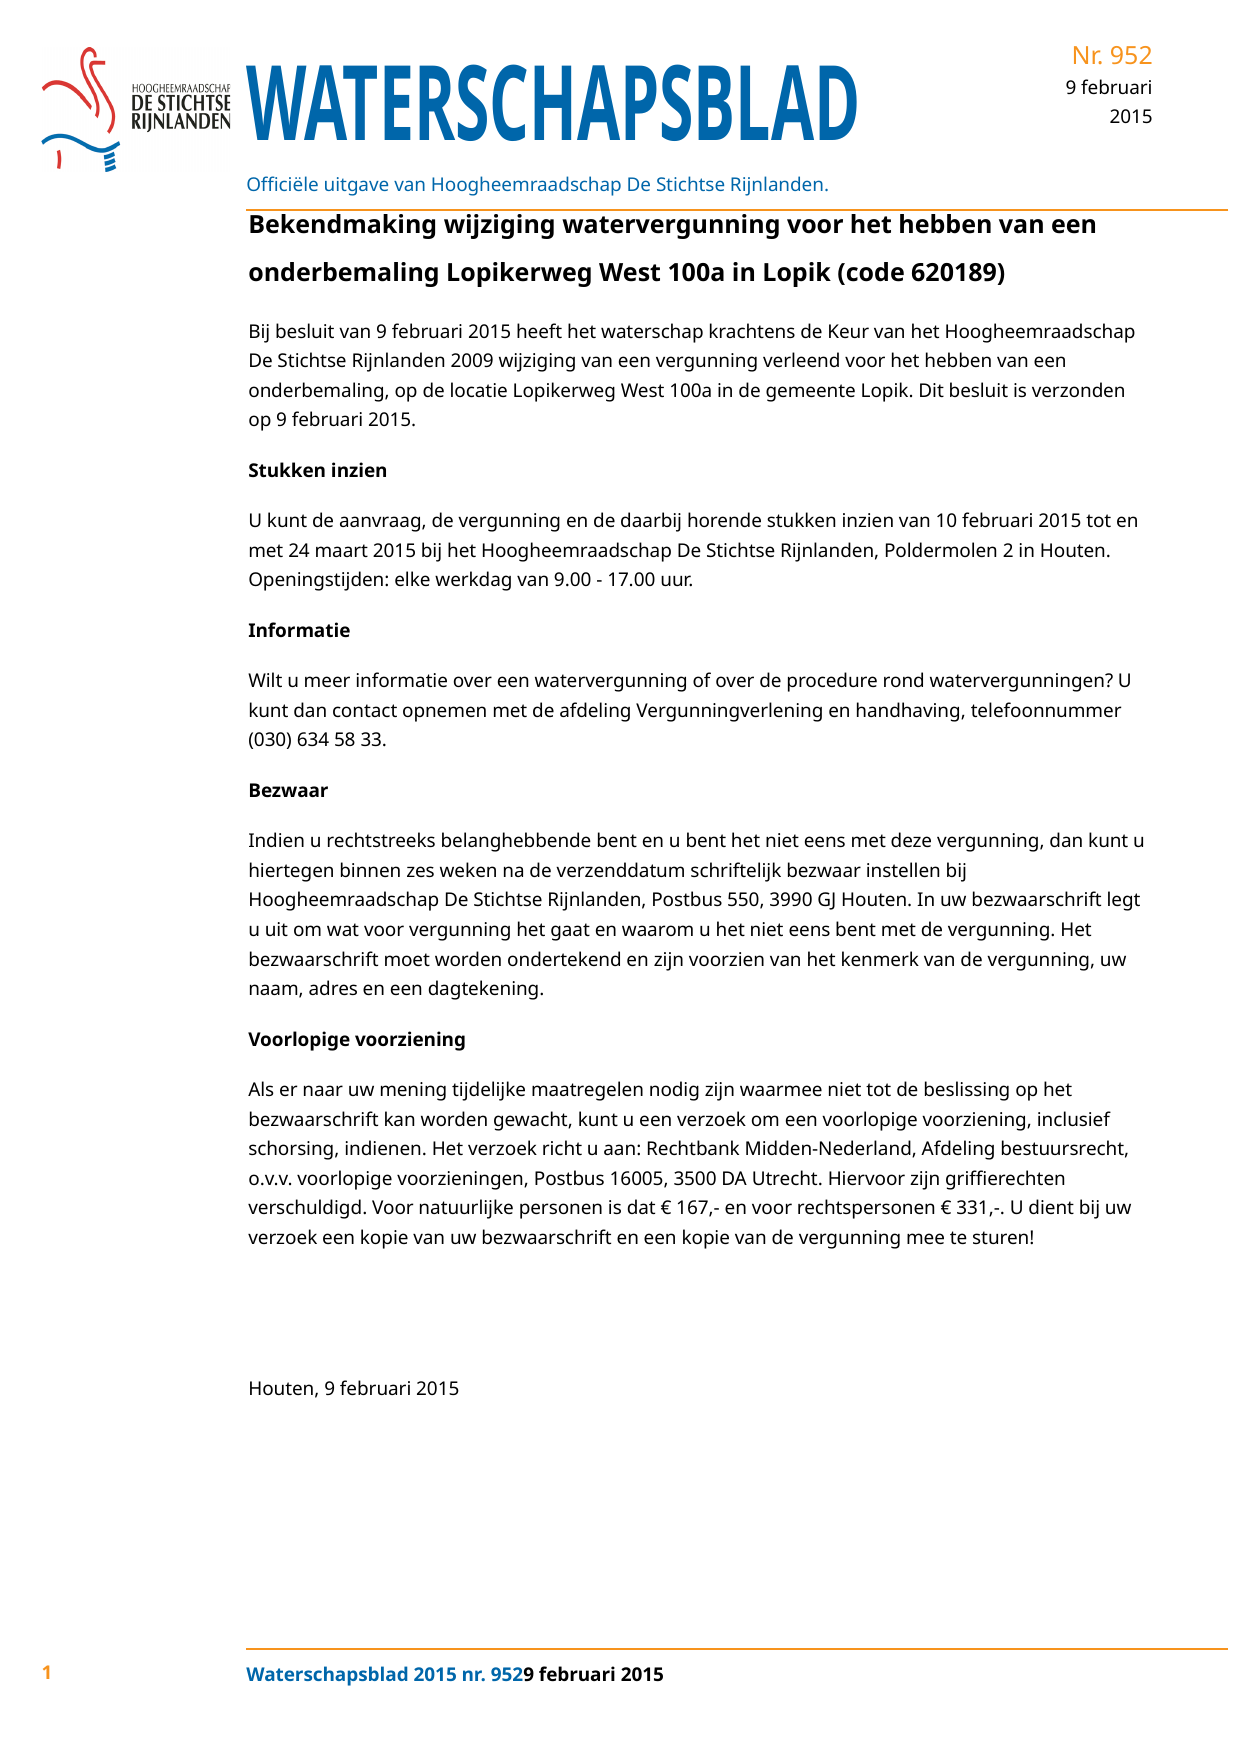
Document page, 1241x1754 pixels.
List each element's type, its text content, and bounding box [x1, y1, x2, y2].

text Bij besluit van 9 februari 2015 heeft het waterschap krachtens de Keur van het Hoogheemraadschap De Stichtse Rijnlanden 2009 wijziging van een vergunning verleend voor het hebben van een onderbemaling, op de locatie Lopikerweg West 100a in de gemeente Lopik. Dit besluit is verzonden op 9 februari 2015. [248, 318, 1152, 432]
text Bekendmaking wijziging watervergunning voor het hebben van een onderbemaling Lopikerweg West 100a in Lopik (code 620189) [248, 211, 1152, 288]
text Als er naar uw mening tijdelijke maatregelen nodig zijn waarmee niet tot de beslissing op het bezwaarschrift kan worden gewacht, kunt u een verzoek om een voorlopige voorziening, inclusief schorsing, indienen. Het verzoek richt u aan: Rechtbank Midden-Nederland, Afdeling bestuursrecht, o.v.v. voorlopige voorzieningen, Postbus 16005, 3500 DA Utrecht. Hiervoor zijn griffierechten verschuldigd. Voor natuurlijke personen is dat € 167,- en voor rechtspersonen € 331,-. U dient bij uw verzoek een kopie van uw bezwaarschrift en een kopie van de vergunning mee te sturen! [248, 1076, 1152, 1250]
text Voorlopige voorziening [248, 1026, 1152, 1052]
text Bezwaar [248, 777, 1152, 803]
text Houten, 9 februari 2015 [248, 1375, 1152, 1401]
text U kunt de aanvraag, de vergunning en de daarbij horende stukken inzien van 10 februari 2015 tot en met 24 maart 2015 bij het Hoogheemraadschap De Stichtse Rijnlanden, Poldermolen 2 in Houten. Openingstijden: elke werkdag van 9.00 - 17.00 uur. [248, 507, 1152, 592]
text Wilt u meer informatie over een watervergunning of over de procedure rond watervergunningen? U kunt dan contact opnemen met de afdeling Vergunningverlening en handhaving, telefoonnummer (030) 634 58 33. [248, 667, 1152, 752]
text Stukken inzien [248, 457, 1152, 483]
picture [41, 47, 231, 172]
text Informatie [248, 617, 1152, 643]
text Indien u rechtstreeks belanghebbende bent en u bent het niet eens met deze vergunning, dan kunt u hiertegen binnen zes weken na de verzenddatum schriftelijk bezwaar instellen bij Hoogheemraadschap De Stichtse Rijnlanden, Postbus 550, 3990 GJ Houten. In uw bezwaarschrift legt u uit om wat voor vergunning het gaat en waarom u het niet eens bent met de vergunning. Het bezwaarschrift moet worden ondertekend en zijn voorzien van het kenmerk van de vergunning, uw naam, adres en een dagtekening. [248, 827, 1152, 1001]
